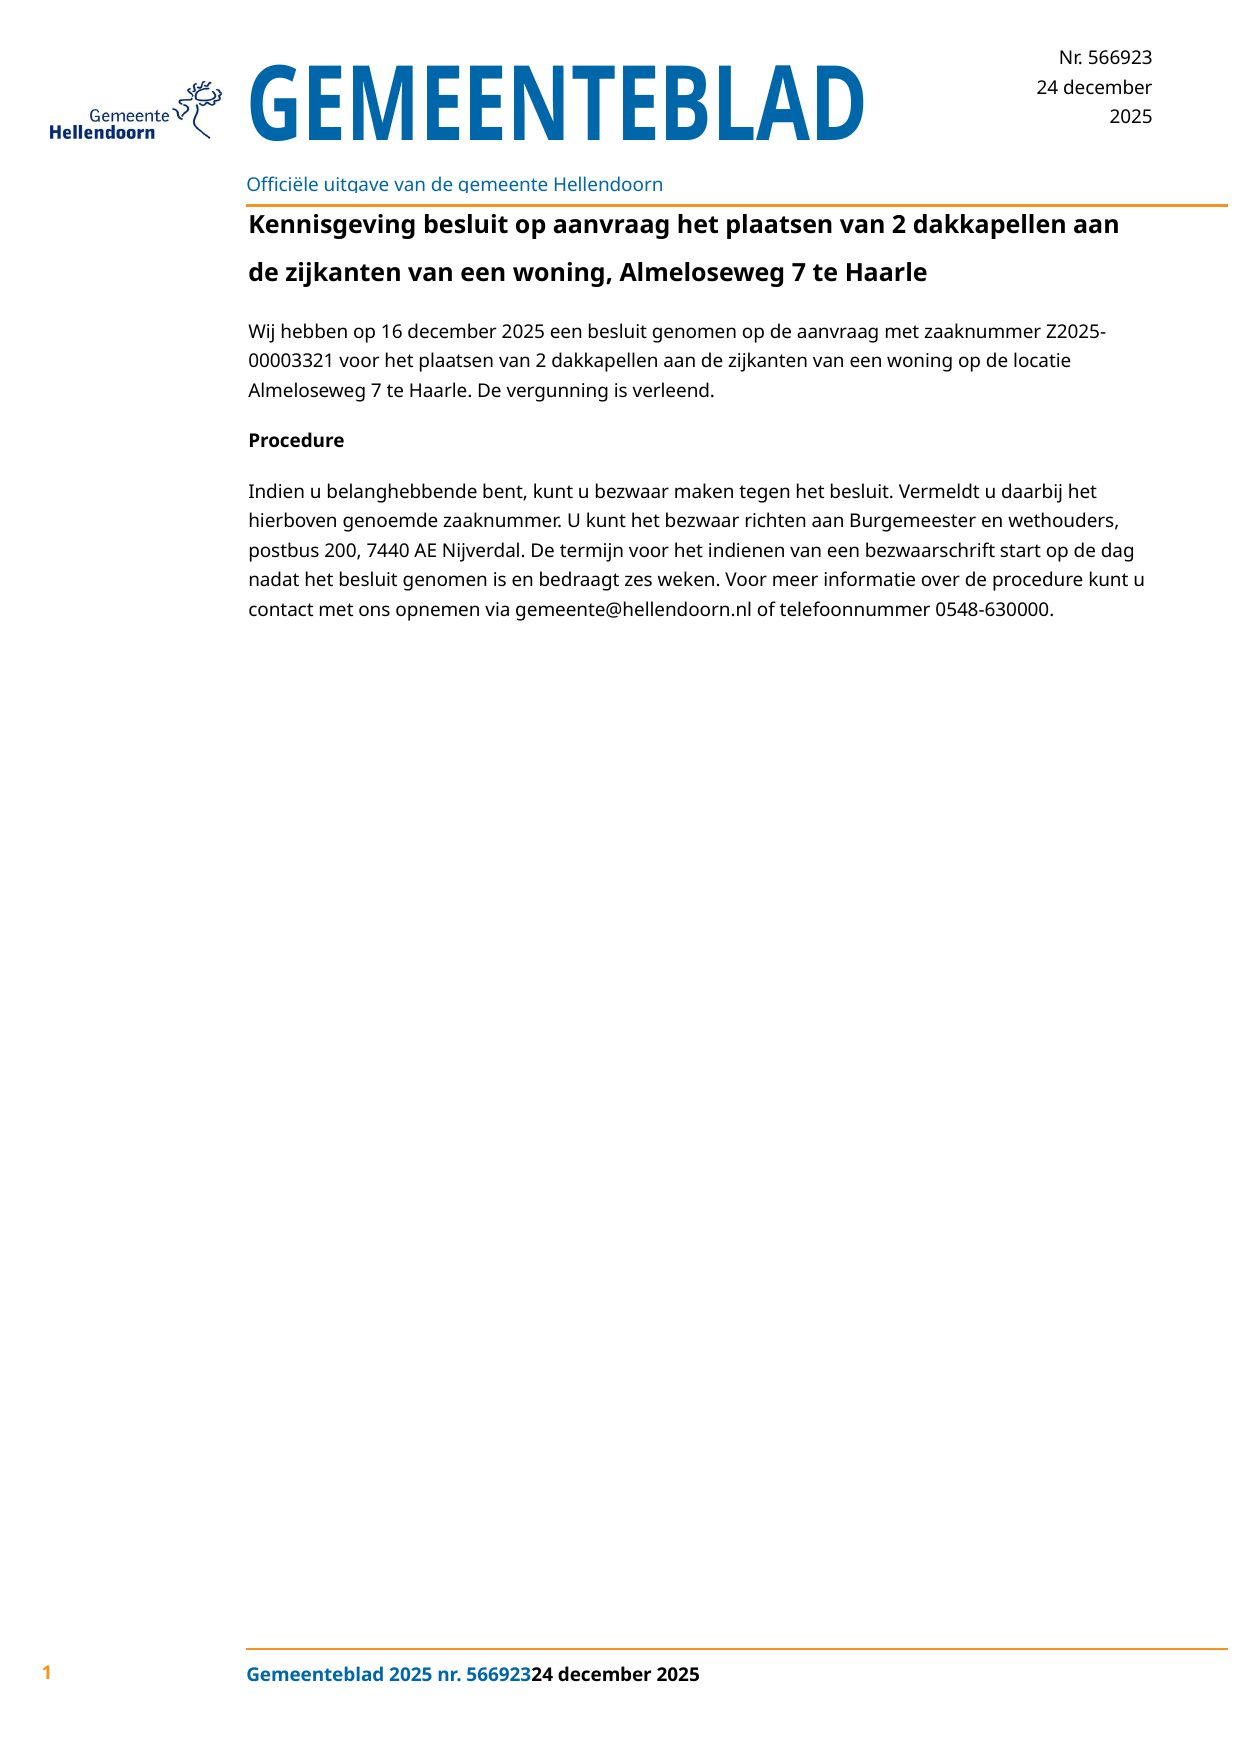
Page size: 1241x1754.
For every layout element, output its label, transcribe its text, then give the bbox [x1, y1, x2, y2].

text Wij hebben op 16 december 2025 een besluit genomen op de aanvraag met zaaknummer Z2025-00003321 voor het plaatsen van 2 dakkapellen aan de zijkanten van een woning op de locatie Almeloseweg 7 te Haarle. De vergunning is verleend. [248, 318, 1152, 403]
text Indien u belanghebbende bent, kunt u bezwaar maken tegen het besluit. Vermeldt u daarbij het hierboven genoemde zaaknummer. U kunt het bezwaar richten aan Burgemeester en wethouders, postbus 200, 7440 AE Nijverdal. De termijn voor het indienen van een bezwaarschrift start op de dag nadat het besluit genomen is en bedraagt zes weken. Voor meer informatie over de procedure kunt u contact met ons opnemen via gemeente@hellendoorn.nl of telefoonnummer 0548-630000. [248, 478, 1152, 622]
text Kennisgeving besluit op aanvraag het plaatsen van 2 dakkapellen aan de zijkanten van een woning, Almeloseweg 7 te Haarle [248, 207, 1152, 288]
picture [41, 47, 231, 172]
text Procedure [248, 427, 1152, 453]
